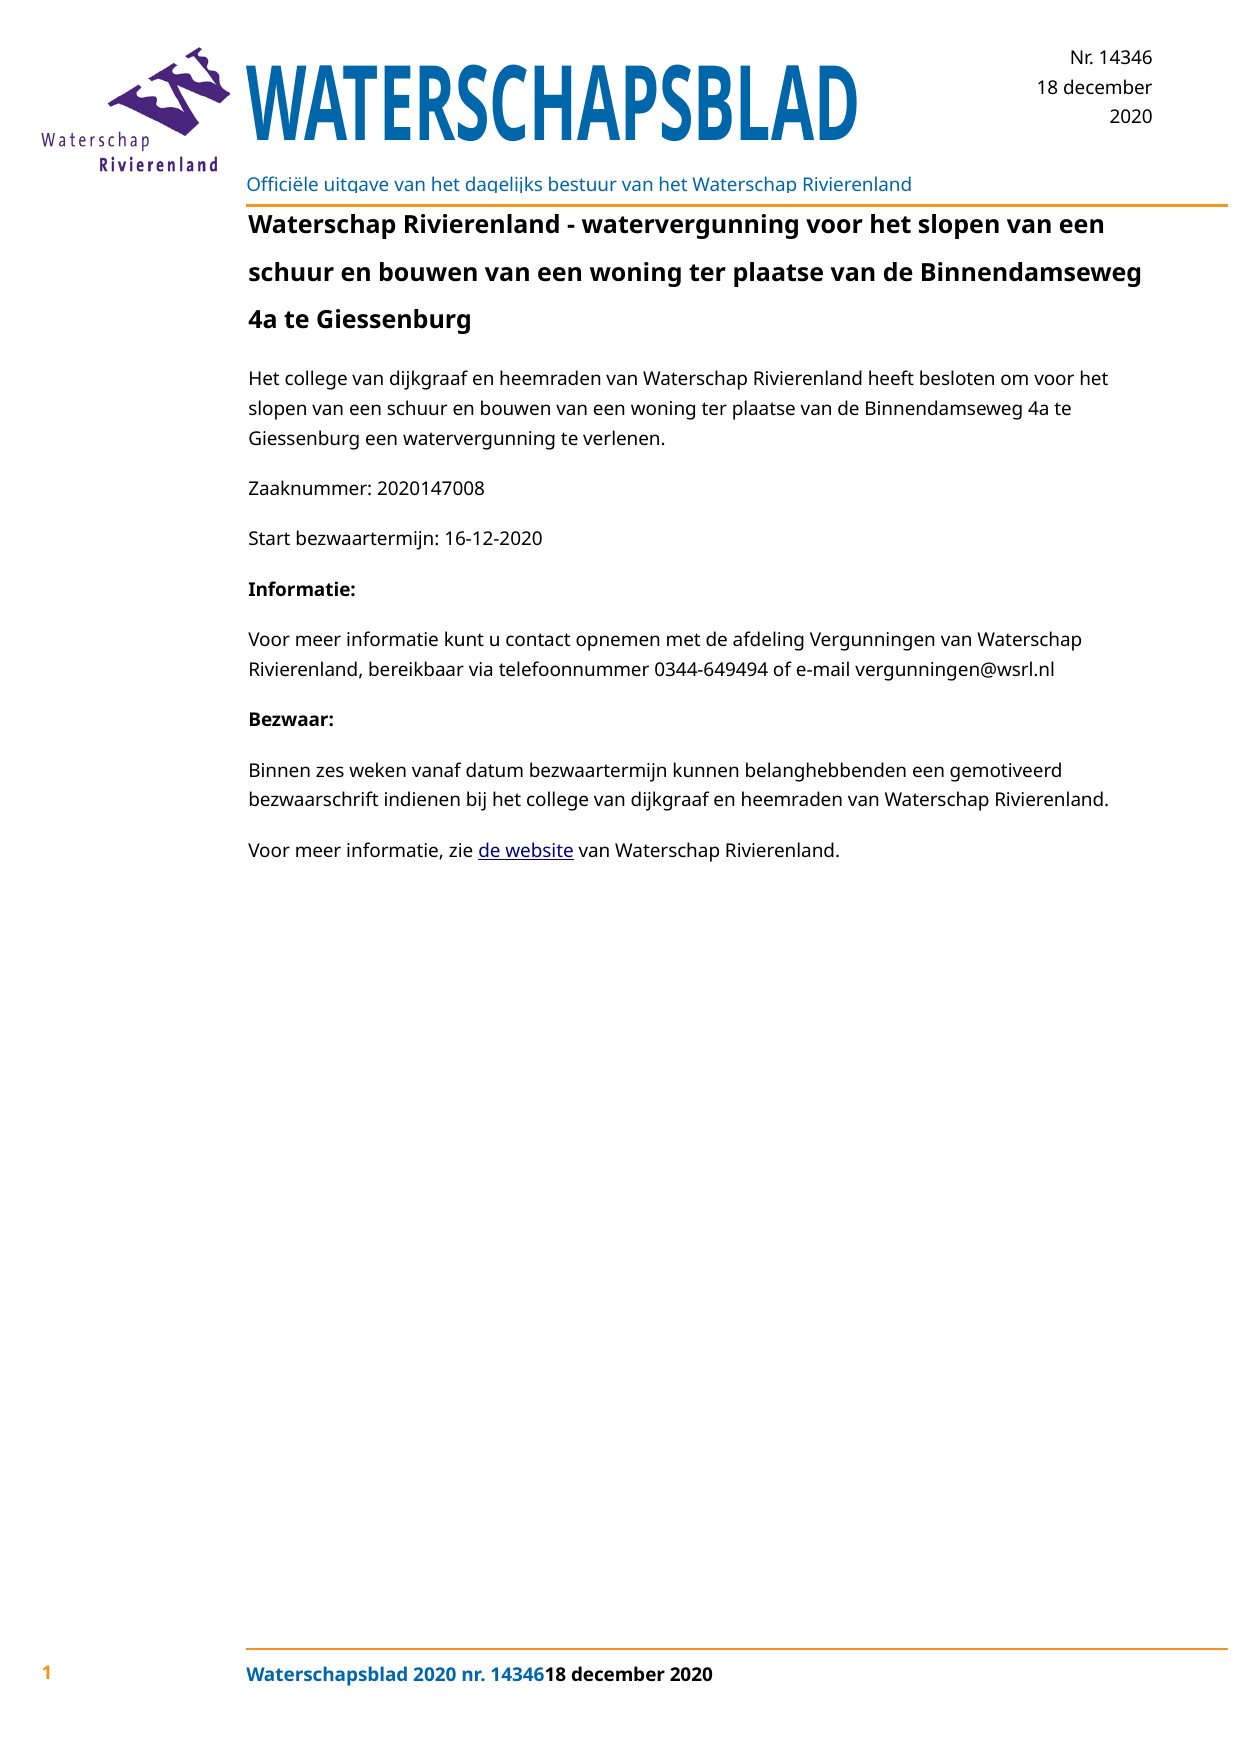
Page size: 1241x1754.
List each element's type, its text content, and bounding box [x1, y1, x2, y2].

text Voor meer informatie kunt u contact opnemen met de afdeling Vergunningen van Waterschap Rivierenland, bereikbaar via telefoonnummer 0344-649494 of e-mail vergunningen@wsrl.nl [248, 626, 1152, 682]
text Informatie: [248, 576, 1152, 602]
text Voor meer informatie, zie de website van Waterschap Rivierenland. [248, 837, 1152, 862]
text Het college van dijkgraaf en heemraden van Waterschap Rivierenland heeft besloten om voor het slopen van een schuur en bouwen van een woning ter plaatse van de Binnendamseweg 4a te Giessenburg een watervergunning te verlenen. [248, 366, 1152, 450]
text Binnen zes weken vanaf datum bezwaartermijn kunnen belanghebbenden een gemotiveerd bezwaarschrift indienen bij het college van dijkgraaf en heemraden van Waterschap Rivierenland. [248, 757, 1152, 812]
picture [41, 47, 231, 172]
text Zaaknummer: 2020147008 [248, 475, 1152, 501]
text Waterschap Rivierenland - watervergunning voor het slopen van een schuur en bouwen van een woning ter plaatse van de Binnendamseweg 4a te Giessenburg [248, 207, 1152, 336]
text Bezwaar: [248, 706, 1152, 732]
text Start bezwaartermijn: 16-12-2020 [248, 526, 1152, 551]
